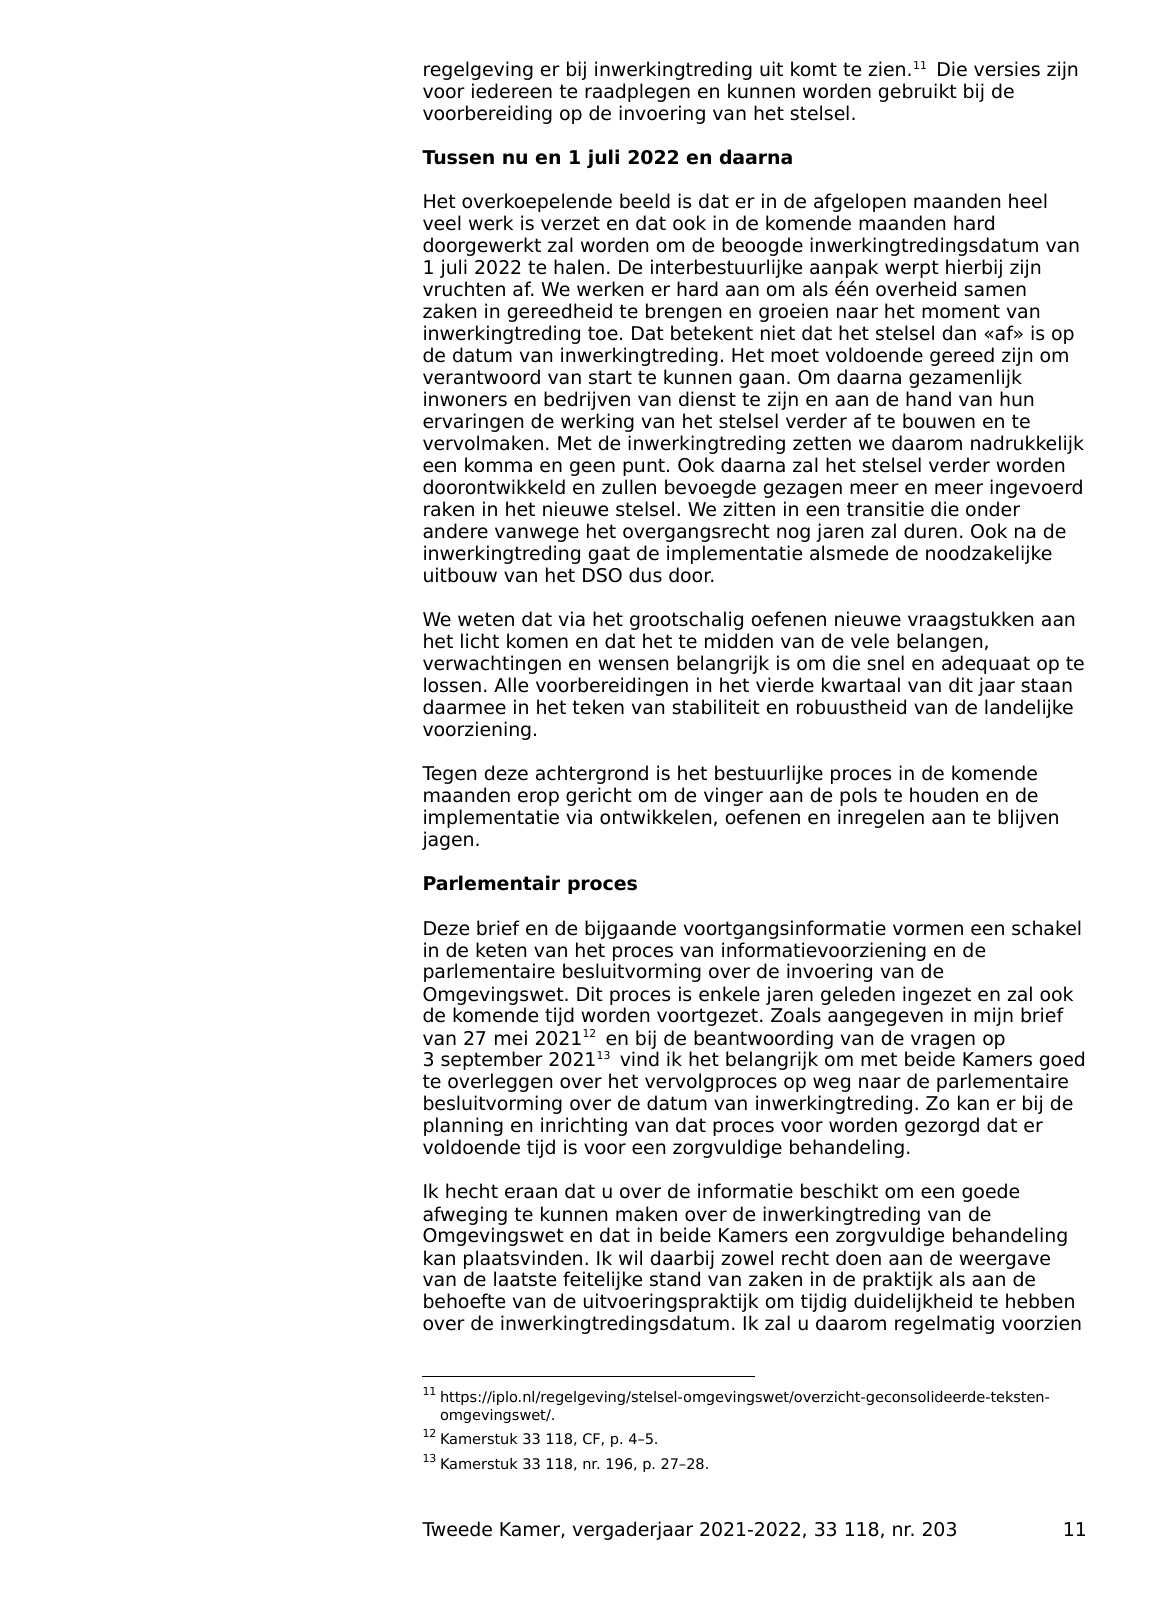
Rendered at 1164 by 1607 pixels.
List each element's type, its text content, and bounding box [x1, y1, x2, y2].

text https://iplo.nl/regelgeving/stelsel-omgevingswet/overzicht-geconsolideerde-teksten-omgevingswet/. [422, 1385, 1087, 1424]
text We weten dat via het grootschalig oefenen nieuwe vraagstukken aan het licht komen en dat het te midden van de vele belangen, verwachtingen en wensen belangrijk is om die snel en adequaat op te lossen. Alle voorbereidingen in het vierde kwartaal van dit jaar staan daarmee in het teken van stabiliteit en robuustheid van de landelijke voorziening. [422, 609, 1087, 741]
text Kamerstuk 33 118, nr. 196, p. 27–28. [422, 1452, 1087, 1474]
text Kamerstuk 33 118, CF, p. 4–5. [422, 1427, 1087, 1449]
text Deze brief en de bijgaande voortgangsinformatie vormen een schakel in de keten van het proces van informatievoorziening en de parlementaire besluitvorming over de invoering van de Omgevingswet. Dit proces is enkele jaren geleden ingezet en zal ook de komende tijd worden voortgezet. Zoals aangegeven in mijn brief van 27 mei 2021 en bij de beantwoording van de vragen op 3 september 2021 vind ik het belangrijk om met beide Kamers goed te overleggen over het vervolgproces op weg naar de parlementaire besluitvorming over de datum van inwerkingtreding. Zo kan er bij de planning en inrichting van dat proces voor worden gezorgd dat er voldoende tijd is voor een zorgvuldige behandeling. [422, 917, 1087, 1159]
text Het overkoepelende beeld is dat er in de afgelopen maanden heel veel werk is verzet en dat ook in de komende maanden hard doorgewerkt zal worden om de beoogde inwerkingtredingsdatum van 1 juli 2022 te halen. De interbestuurlijke aanpak werpt hierbij zijn vruchten af. We werken er hard aan om als één overheid samen zaken in gereedheid te brengen en groeien naar het moment van inwerkingtreding toe. Dat betekent niet dat het stelsel dan «af» is op de datum van inwerkingtreding. Het moet voldoende gereed zijn om verantwoord van start te kunnen gaan. Om daarna gezamenlijk inwoners en bedrijven van dienst te zijn en aan de hand van hun ervaringen de werking van het stelsel verder af te bouwen en te vervolmaken. Met de inwerkingtreding zetten we daarom nadrukkelijk een komma en geen punt. Ook daarna zal het stelsel verder worden doorontwikkeld en zullen bevoegde gezagen meer en meer ingevoerd raken in het nieuwe stelsel. We zitten in een transitie die onder andere vanwege het overgangsrecht nog jaren zal duren. Ook na de inwerkingtreding gaat de implementatie alsmede de noodzakelijke uitbouw van het DSO dus door. [422, 191, 1087, 587]
text regelgeving er bij inwerkingtreding uit komt te zien. Die versies zijn voor iedereen te raadplegen en kunnen worden gebruikt bij de voorbereiding op de invoering van het stelsel. [422, 59, 1087, 125]
subtitle Tussen nu en 1 juli 2022 en daarna [422, 147, 1087, 169]
text Ik hecht eraan dat u over de informatie beschikt om een goede afweging te kunnen maken over de inwerkingtreding van de Omgevingswet en dat in beide Kamers een zorgvuldige behandeling kan plaatsvinden. Ik wil daarbij zowel recht doen aan de weergave van de laatste feitelijke stand van zaken in de praktijk als aan de behoefte van de uitvoeringspraktijk om tijdig duidelijkheid te hebben over de inwerkingtredingsdatum. Ik zal u daarom regelmatig voorzien [422, 1181, 1087, 1335]
text Tegen deze achtergrond is het bestuurlijke proces in de komende maanden erop gericht om de vinger aan de pols te houden en de implementatie via ontwikkelen, oefenen en inregelen aan te blijven jagen. [422, 763, 1087, 851]
subtitle Parlementair proces [422, 873, 1087, 895]
